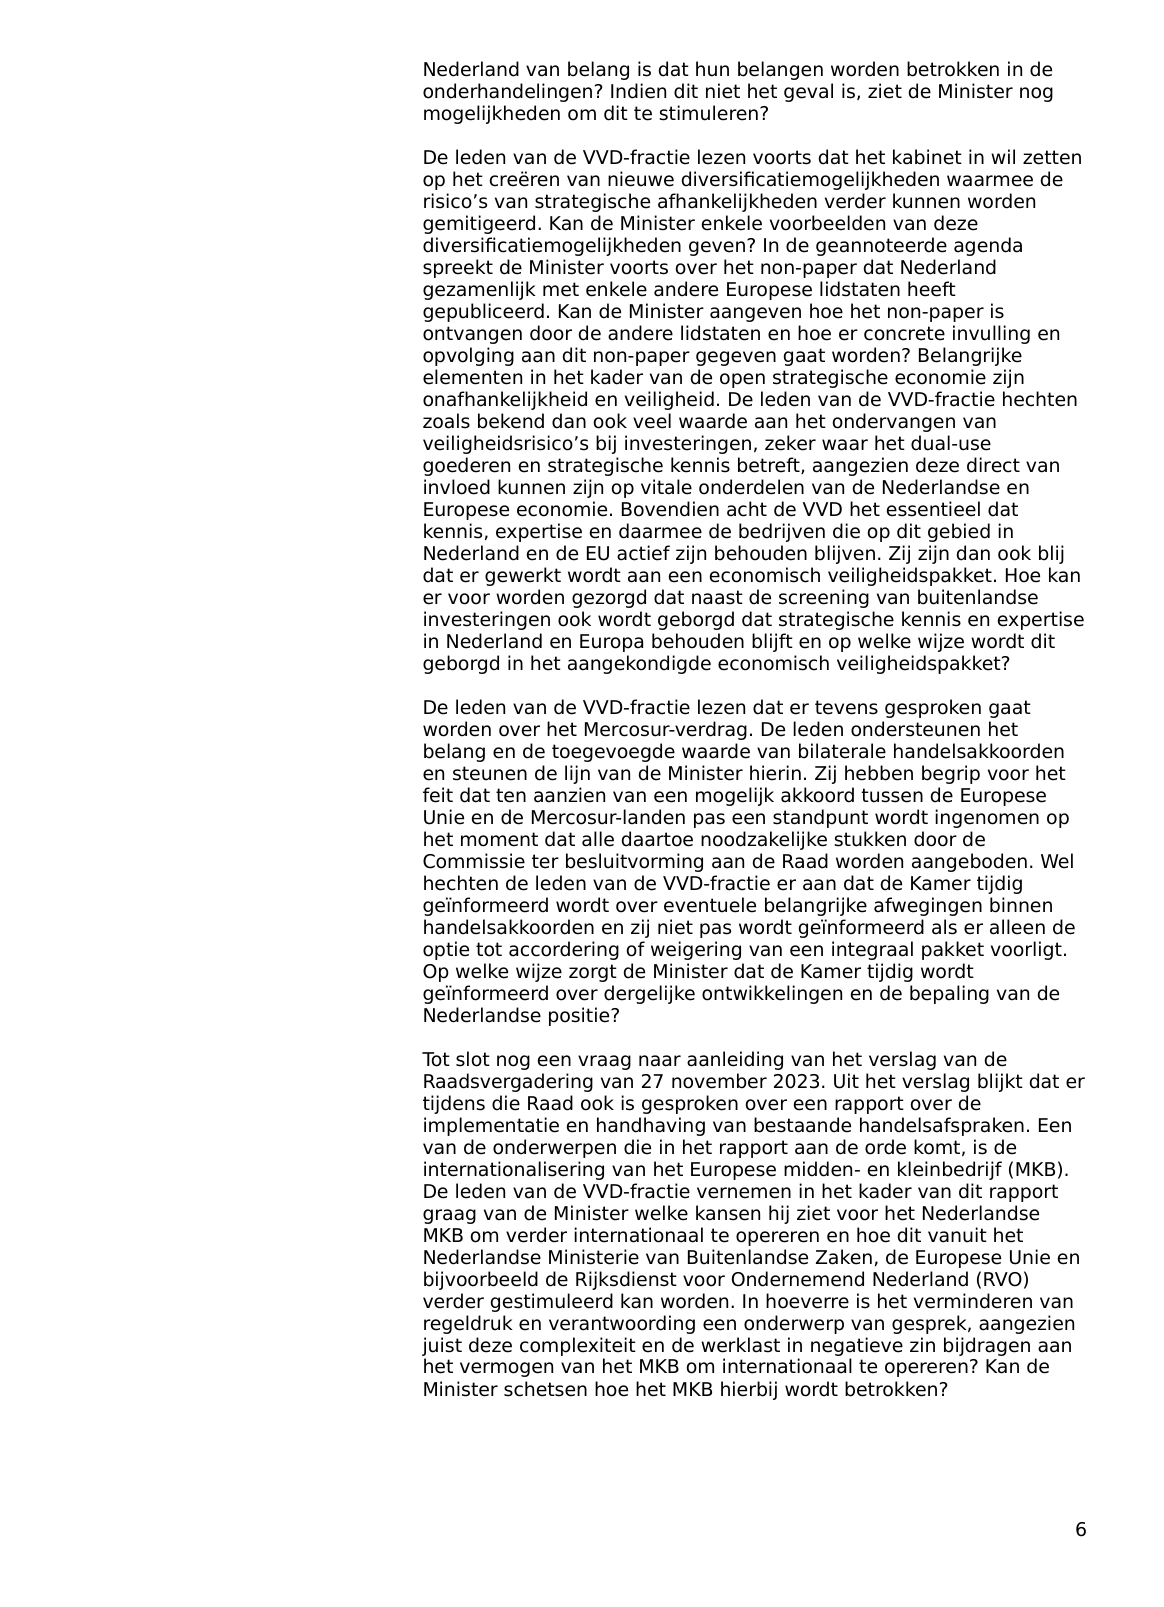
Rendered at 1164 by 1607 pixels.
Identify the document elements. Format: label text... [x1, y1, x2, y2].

text Tot slot nog een vraag naar aanleiding van het verslag van de Raadsvergadering van 27 november 2023. Uit het verslag blijkt dat er tijdens die Raad ook is gesproken over een rapport over de implementatie en handhaving van bestaande handelsafspraken. Een van de onderwerpen die in het rapport aan de orde komt, is de internationalisering van het Europese midden- en kleinbedrijf (MKB). De leden van de VVD-fractie vernemen in het kader van dit rapport graag van de Minister welke kansen hij ziet voor het Nederlandse MKB om verder internationaal te opereren en hoe dit vanuit het Nederlandse Ministerie van Buitenlandse Zaken, de Europese Unie en bijvoorbeeld de Rijksdienst voor Ondernemend Nederland (RVO) verder gestimuleerd kan worden. In hoeverre is het verminderen van regeldruk en verantwoording een onderwerp van gesprek, aangezien juist deze complexiteit en de werklast in negatieve zin bijdragen aan het vermogen van het MKB om internationaal te opereren? Kan de Minister schetsen hoe het MKB hierbij wordt betrokken? [422, 1049, 1087, 1400]
text De leden van de VVD-fractie lezen dat er tevens gesproken gaat worden over het Mercosur-verdrag. De leden ondersteunen het belang en de toegevoegde waarde van bilaterale handelsakkoorden en steunen de lijn van de Minister hierin. Zij hebben begrip voor het feit dat ten aanzien van een mogelijk akkoord tussen de Europese Unie en de Mercosur-landen pas een standpunt wordt ingenomen op het moment dat alle daartoe noodzakelijke stukken door de Commissie ter besluitvorming aan de Raad worden aangeboden. Wel hechten de leden van de VVD-fractie er aan dat de Kamer tijdig geïnformeerd wordt over eventuele belangrijke afwegingen binnen handelsakkoorden en zij niet pas wordt geïnformeerd als er alleen de optie tot accordering of weigering van een integraal pakket voorligt. Op welke wijze zorgt de Minister dat de Kamer tijdig wordt geïnformeerd over dergelijke ontwikkelingen en de bepaling van de Nederlandse positie? [422, 697, 1087, 1027]
text Nederland van belang is dat hun belangen worden betrokken in de onderhandelingen? Indien dit niet het geval is, ziet de Minister nog mogelijkheden om dit te stimuleren? [422, 59, 1087, 125]
text De leden van de VVD-fractie lezen voorts dat het kabinet in wil zetten op het creëren van nieuwe diversificatiemogelijkheden waarmee de risico’s van strategische afhankelijkheden verder kunnen worden gemitigeerd. Kan de Minister enkele voorbeelden van deze diversificatiemogelijkheden geven? In de geannoteerde agenda spreekt de Minister voorts over het non-paper dat Nederland gezamenlijk met enkele andere Europese lidstaten heeft gepubliceerd. Kan de Minister aangeven hoe het non-paper is ontvangen door de andere lidstaten en hoe er concrete invulling en opvolging aan dit non-paper gegeven gaat worden? Belangrijke elementen in het kader van de open strategische economie zijn onafhankelijkheid en veiligheid. De leden van de VVD-fractie hechten zoals bekend dan ook veel waarde aan het ondervangen van veiligheidsrisico’s bij investeringen, zeker waar het dual-use goederen en strategische kennis betreft, aangezien deze direct van invloed kunnen zijn op vitale onderdelen van de Nederlandse en Europese economie. Bovendien acht de VVD het essentieel dat kennis, expertise en daarmee de bedrijven die op dit gebied in Nederland en de EU actief zijn behouden blijven. Zij zijn dan ook blij dat er gewerkt wordt aan een economisch veiligheidspakket. Hoe kan er voor worden gezorgd dat naast de screening van buitenlandse investeringen ook wordt geborgd dat strategische kennis en expertise in Nederland en Europa behouden blijft en op welke wijze wordt dit geborgd in het aangekondigde economisch veiligheidspakket? [422, 147, 1087, 675]
